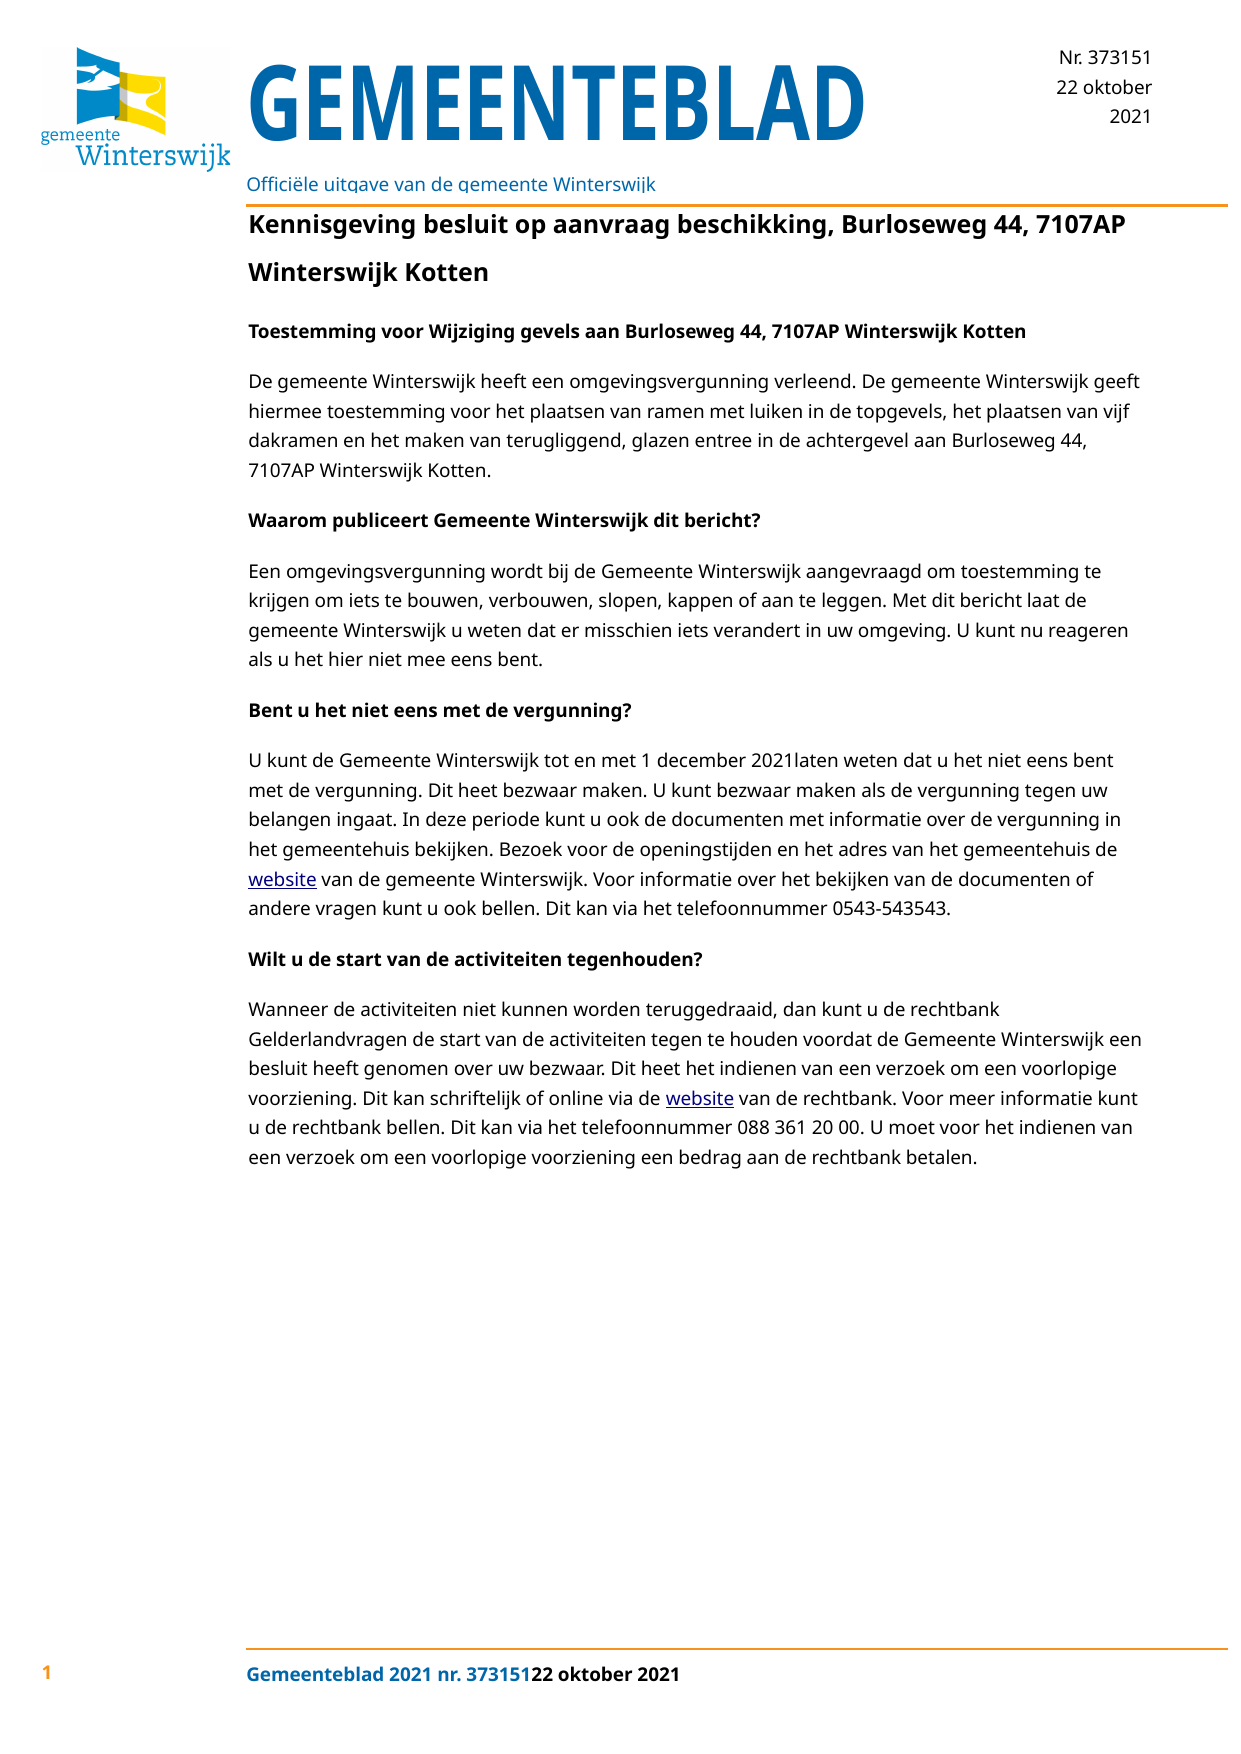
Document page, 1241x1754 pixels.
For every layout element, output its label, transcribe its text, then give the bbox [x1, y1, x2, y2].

picture [41, 47, 231, 172]
text Bent u het niet eens met de vergunning? [248, 697, 1152, 723]
text De gemeente Winterswijk heeft een omgevingsvergunning verleend. De gemeente Winterswijk geeft hiermee toestemming voor het plaatsen van ramen met luiken in de topgevels, het plaatsen van vijf dakramen en het maken van terugliggend, glazen entree in de achtergevel aan Burloseweg 44, 7107AP Winterswijk Kotten. [248, 368, 1152, 483]
text Wanneer de activiteiten niet kunnen worden teruggedraaid, dan kunt u de rechtbank Gelderlandvragen de start van de activiteiten tegen te houden voordat de Gemeente Winterswijk een besluit heeft genomen over uw bezwaar. Dit heet het indienen van een verzoek om een voorlopige voorziening. Dit kan schriftelijk of online via de website van de rechtbank. Voor meer informatie kunt u de rechtbank bellen. Dit kan via het telefoonnummer 088 361 20 00. U moet voor het indienen van een verzoek om een voorlopige voorziening een bedrag aan de rechtbank betalen. [248, 996, 1152, 1170]
text Een omgevingsvergunning wordt bij de Gemeente Winterswijk aangevraagd om toestemming te krijgen om iets te bouwen, verbouwen, slopen, kappen of aan te leggen. Met dit bericht laat de gemeente Winterswijk u weten dat er misschien iets verandert in uw omgeving. U kunt nu reageren als u het hier niet mee eens bent. [248, 558, 1152, 672]
text Kennisgeving besluit op aanvraag beschikking, Burloseweg 44, 7107AP Winterswijk Kotten [248, 207, 1152, 288]
picture [225, 153, 231, 162]
text Wilt u de start van de activiteiten tegenhouden? [248, 946, 1152, 972]
text Waarom publiceert Gemeente Winterswijk dit bericht? [248, 507, 1152, 533]
text Toestemming voor Wijziging gevels aan Burloseweg 44, 7107AP Winterswijk Kotten [248, 318, 1152, 344]
text U kunt de Gemeente Winterswijk tot en met 1 december 2021laten weten dat u het niet eens bent met de vergunning. Dit heet bezwaar maken. U kunt bezwaar maken als de vergunning tegen uw belangen ingaat. In deze periode kunt u ook de documenten met informatie over de vergunning in het gemeentehuis bekijken. Bezoek voor de openingstijden en het adres van het gemeentehuis de website van de gemeente Winterswijk. Voor informatie over het bekijken van de documenten of andere vragen kunt u ook bellen. Dit kan via het telefoonnummer 0543-543543. [248, 747, 1152, 921]
